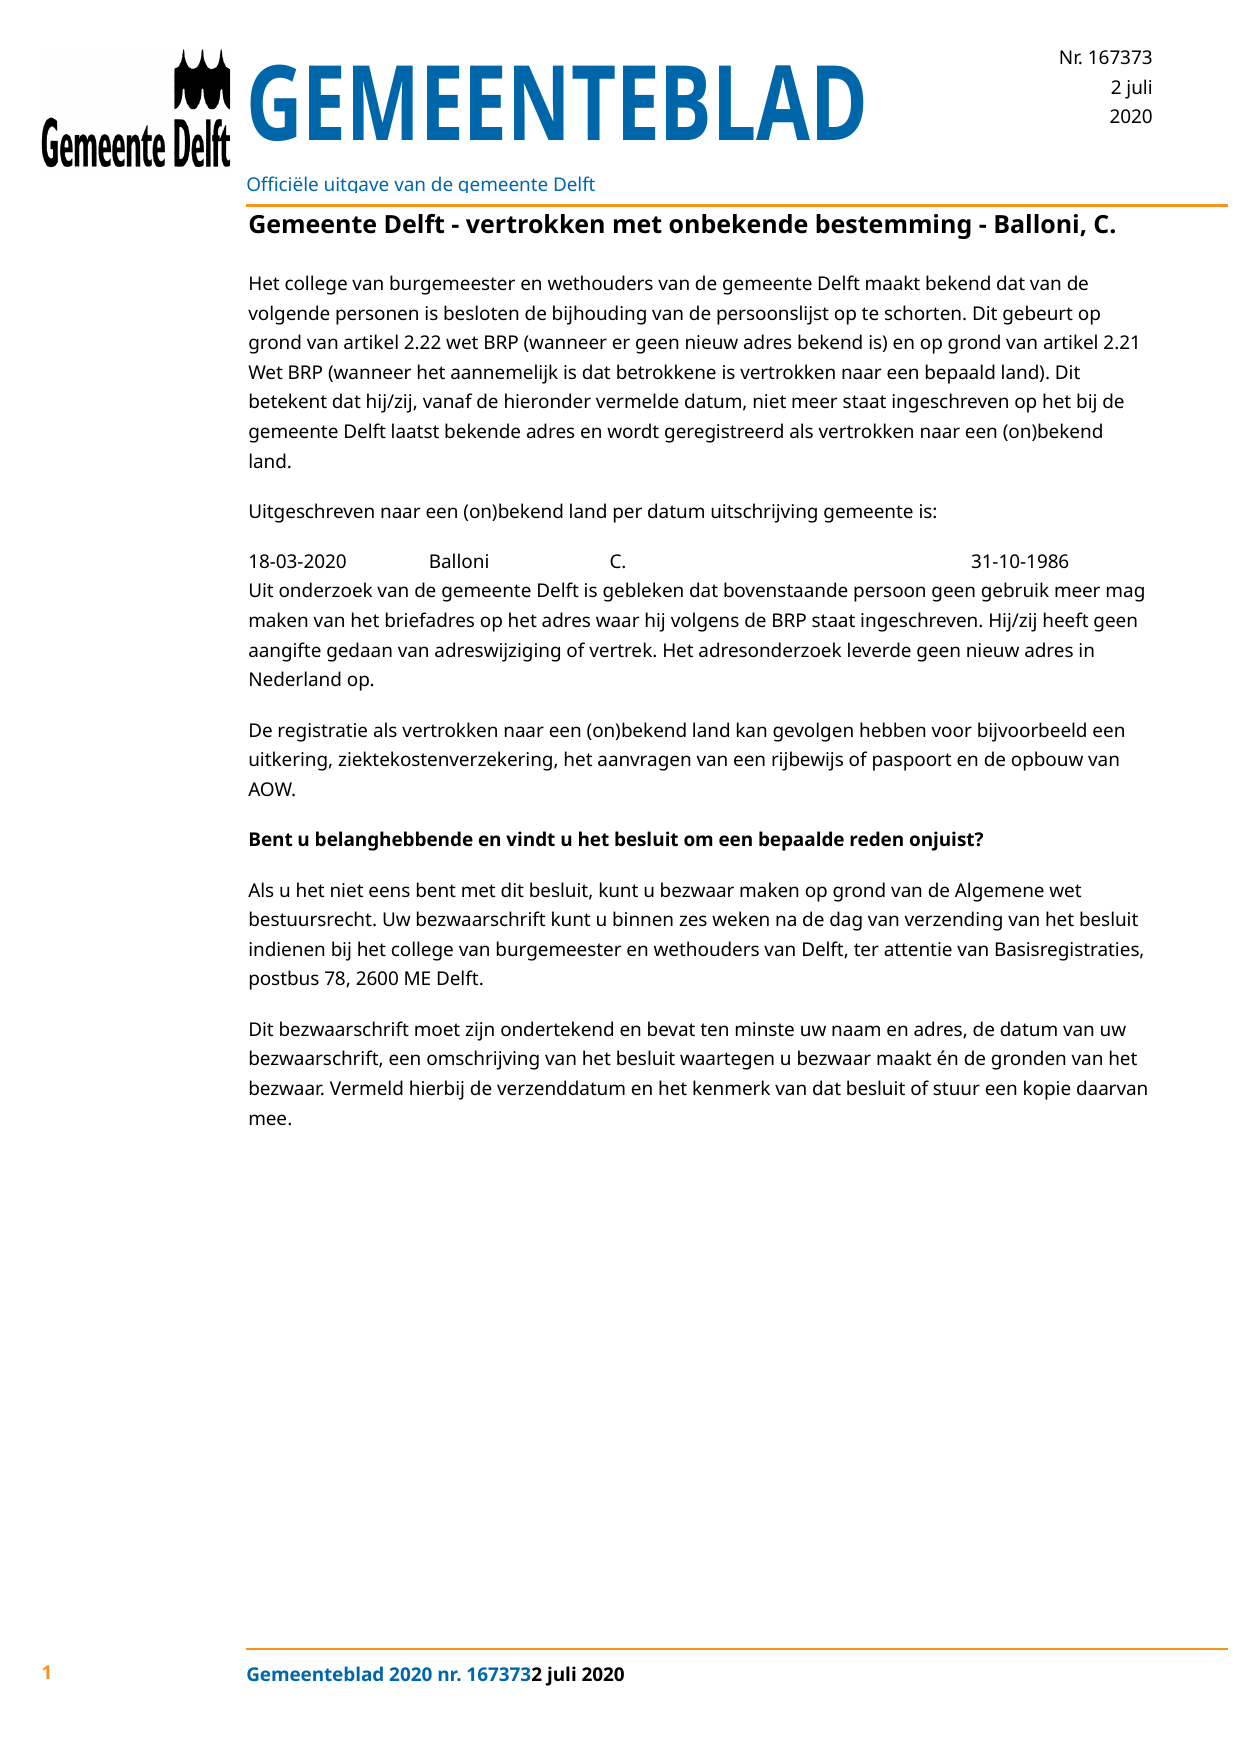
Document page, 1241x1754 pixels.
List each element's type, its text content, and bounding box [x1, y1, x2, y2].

text Uitgeschreven naar een (on)bekend land per datum uitschrijving gemeente is: [248, 498, 1152, 524]
text Gemeente Delft - vertrokken met onbekende bestemming - Balloni, C. [248, 207, 1152, 241]
table_header Balloni [429, 549, 609, 574]
table_header 31-10-1986 [971, 549, 1152, 574]
text De registratie als vertrokken naar een (on)bekend land kan gevolgen hebben voor bijvoorbeeld een uitkering, ziektekostenverzekering, het aanvragen van een rijbewijs of paspoort en de opbouw van AOW. [248, 717, 1152, 802]
table_header 18-03-2020 [248, 549, 429, 574]
text Bent u belanghebbende en vindt u het besluit om een bepaalde reden onjuist? [248, 826, 1152, 852]
text Als u het niet eens bent met dit besluit, kunt u bezwaar maken op grond van de Algemene wet bestuursrecht. Uw bezwaarschrift kunt u binnen zes weken na de dag van verzending van het besluit indienen bij het college van burgemeester en wethouders van Delft, ter attentie van Basisregistraties, postbus 78, 2600 ME Delft. [248, 877, 1152, 991]
table_header C. [609, 549, 790, 574]
text Uit onderzoek van de gemeente Delft is gebleken dat bovenstaande persoon geen gebruik meer mag maken van het briefadres op het adres waar hij volgens de BRP staat ingeschreven. Hij/zij heeft geen aangifte gedaan van adreswijziging of vertrek. Het adresonderzoek leverde geen nieuw adres in Nederland op. [248, 578, 1152, 692]
table_header [790, 549, 971, 574]
text Het college van burgemeester en wethouders van de gemeente Delft maakt bekend dat van de volgende personen is besloten de bijhouding van de persoonslijst op te schorten. Dit gebeurt op grond van artikel 2.22 wet BRP (wanneer er geen nieuw adres bekend is) en op grond van artikel 2.21 Wet BRP (wanneer het aannemelijk is dat betrokkene is vertrokken naar een bepaald land). Dit betekent dat hij/zij, vanaf de hieronder vermelde datum, niet meer staat ingeschreven op het bij de gemeente Delft laatst bekende adres en wordt geregistreerd als vertrokken naar een (on)bekend land. [248, 270, 1152, 473]
picture [41, 47, 231, 172]
text Dit bezwaarschrift moet zijn ondertekend en bevat ten minste uw naam en adres, de datum van uw bezwaarschrift, een omschrijving van het besluit waartegen u bezwaar maakt én de gronden van het bezwaar. Vermeld hierbij de verzenddatum en het kenmerk van dat besluit of stuur een kopie daarvan mee. [248, 1016, 1152, 1131]
